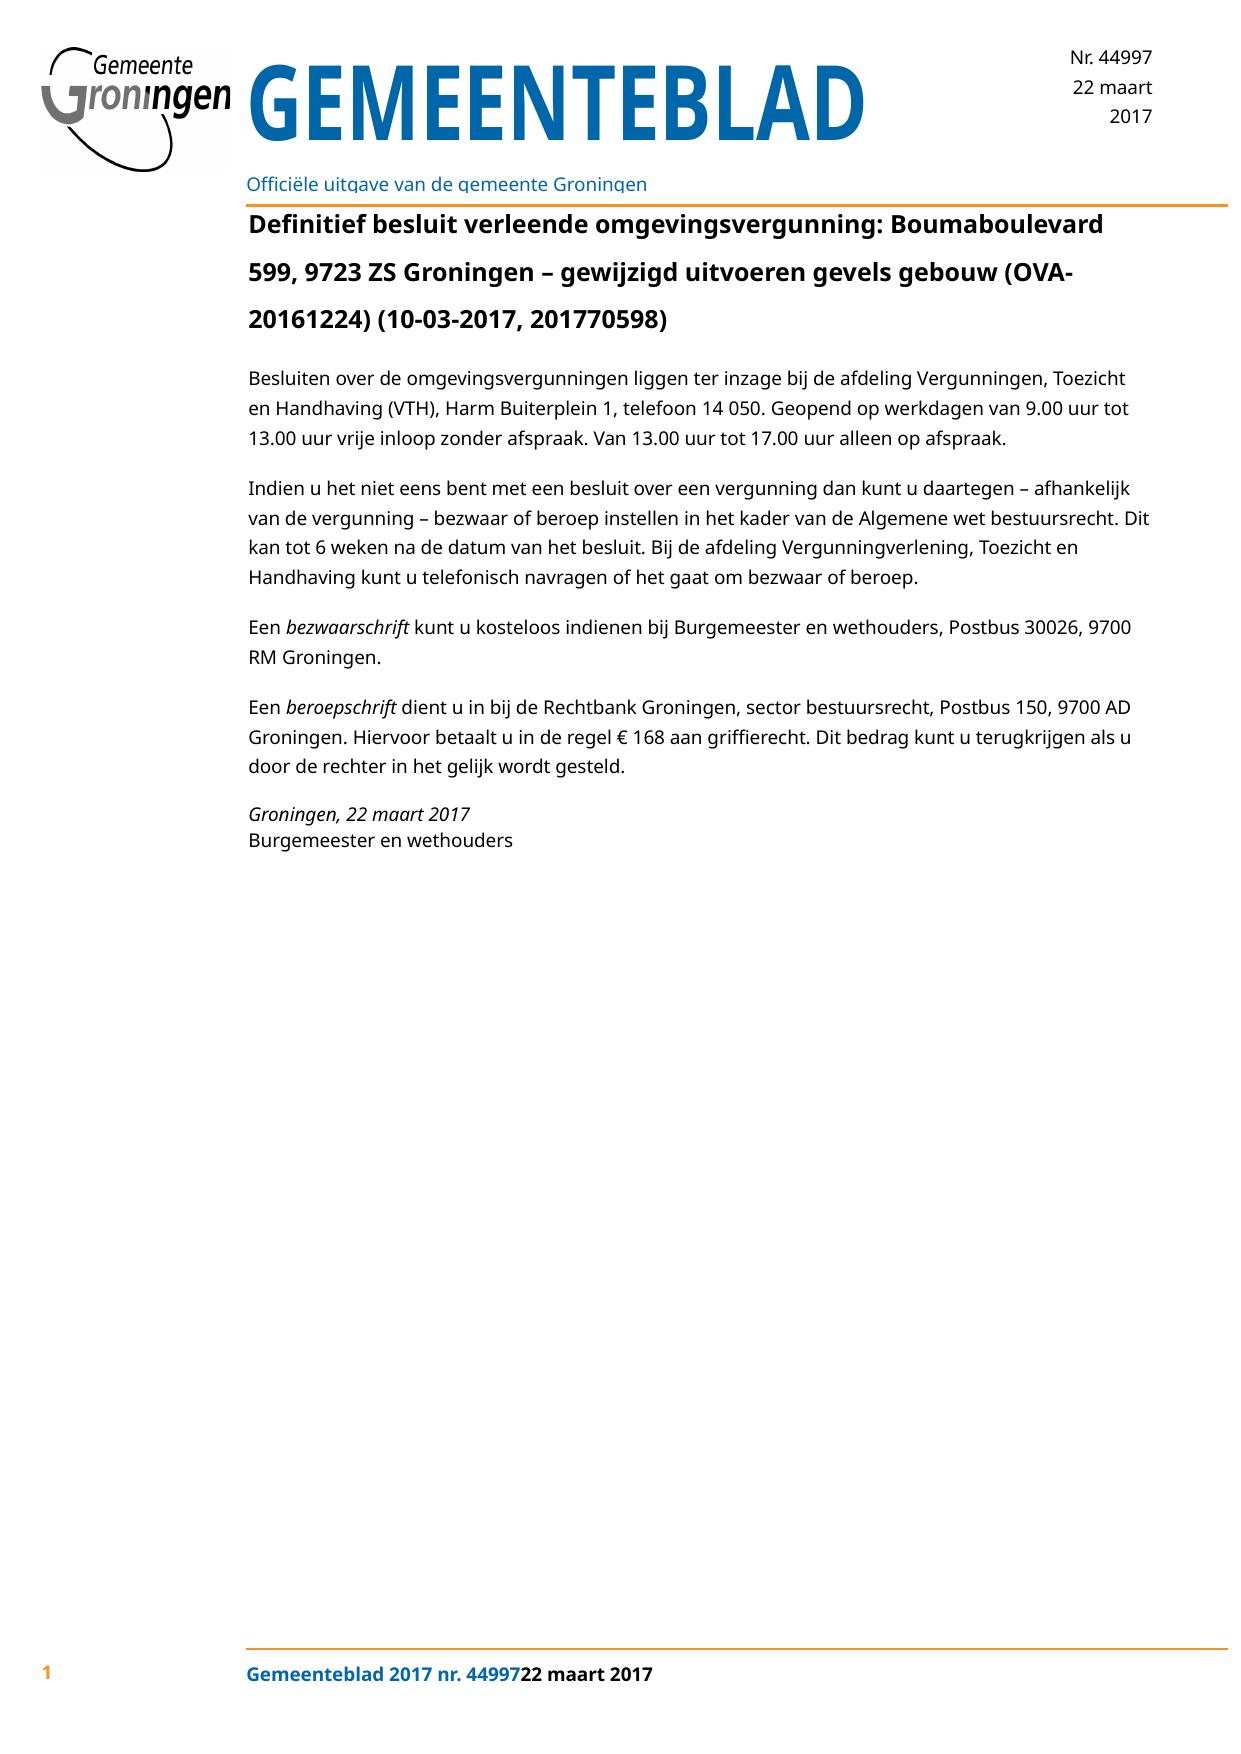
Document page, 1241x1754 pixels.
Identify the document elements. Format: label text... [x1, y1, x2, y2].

text Besluiten over de omgevingsvergunningen liggen ter inzage bij de afdeling Vergunningen, Toezicht en Handhaving (VTH), Harm Buiterplein 1, telefoon 14 050. Geopend op werkdagen van 9.00 uur tot 13.00 uur vrije inloop zonder afspraak. Van 13.00 uur tot 17.00 uur alleen op afspraak. [248, 366, 1152, 450]
picture [41, 47, 231, 172]
text Groningen, 22 maart 2017 [248, 801, 1152, 827]
text Definitief besluit verleende omgevingsvergunning: Boumaboulevard 599, 9723 ZS Groningen – gewijzigd uitvoeren gevels gebouw (OVA-20161224) (10-03-2017, 201770598) [248, 207, 1152, 336]
text Een bezwaarschrift kunt u kosteloos indienen bij Burgemeester en wethouders, Postbus 30026, 9700 RM Groningen. [248, 614, 1152, 669]
text Een beroepschrift dient u in bij de Rechtbank Groningen, sector bestuursrecht, Postbus 150, 9700 AD Groningen. Hiervoor betaalt u in de regel € 168 aan griffierecht. Dit bedrag kunt u terugkrijgen als u door de rechter in het gelijk wordt gesteld. [248, 694, 1152, 779]
text Burgemeester en wethouders [248, 827, 1152, 853]
text Indien u het niet eens bent met een besluit over een vergunning dan kunt u daartegen – afhankelijk van de vergunning – bezwaar of beroep instellen in het kader van de Algemene wet bestuursrecht. Dit kan tot 6 weken na de datum van het besluit. Bij de afdeling Vergunningverlening, Toezicht en Handhaving kunt u telefonisch navragen of het gaat om bezwaar of beroep. [248, 475, 1152, 589]
